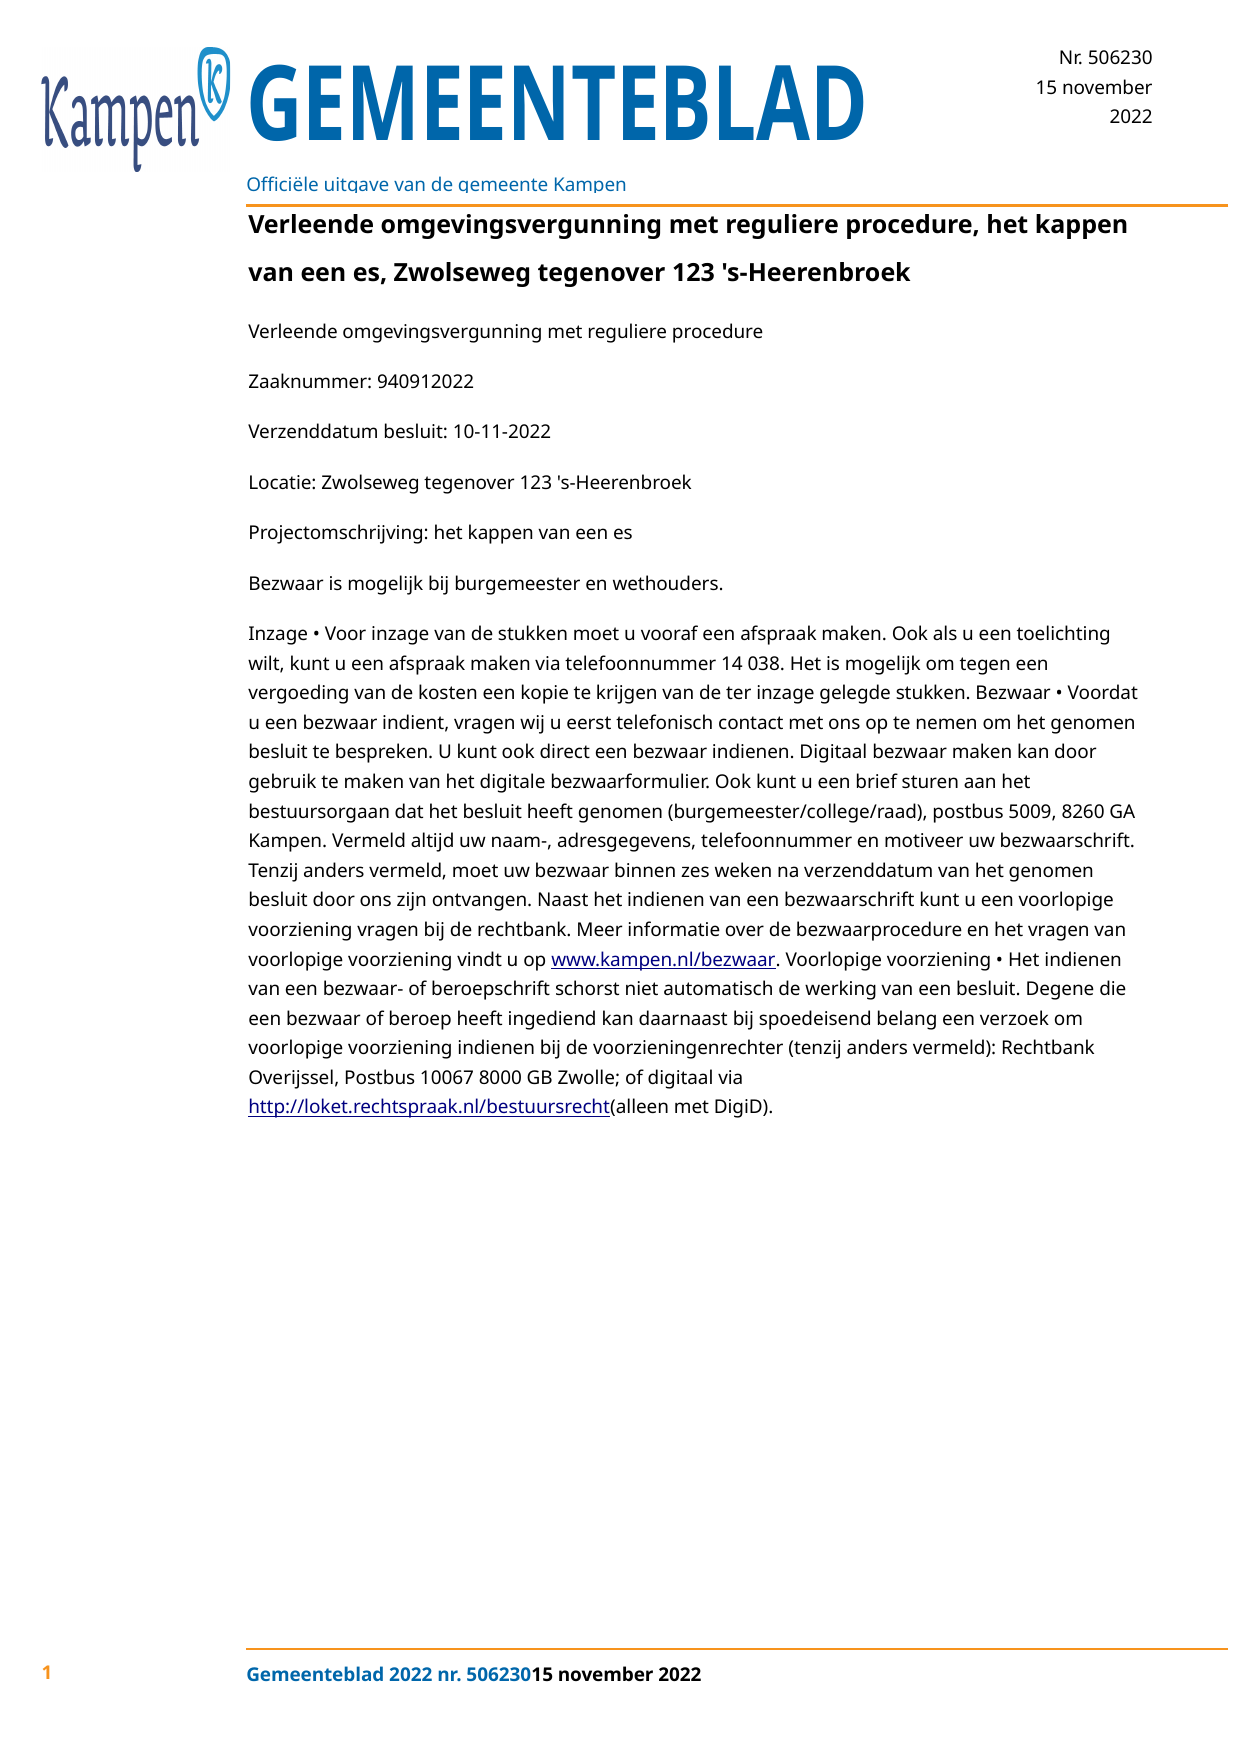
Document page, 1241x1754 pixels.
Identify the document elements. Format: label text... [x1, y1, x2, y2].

picture [41, 47, 231, 172]
text Verleende omgevingsvergunning met reguliere procedure, het kappen van een es, Zwolseweg tegenover 123 's-Heerenbroek [248, 207, 1152, 288]
text Zaaknummer: 940912022 [248, 368, 1152, 394]
text Locatie: Zwolseweg tegenover 123 's-Heerenbroek [248, 469, 1152, 495]
text Verleende omgevingsvergunning met reguliere procedure [248, 318, 1152, 344]
text Projectomschrijving: het kappen van een es [248, 519, 1152, 545]
text Verzenddatum besluit: 10-11-2022 [248, 419, 1152, 444]
text Bezwaar is mogelijk bij burgemeester en wethouders. [248, 570, 1152, 596]
text Inzage • Voor inzage van de stukken moet u vooraf een afspraak maken. Ook als u een toelichting wilt, kunt u een afspraak maken via telefoonnummer 14 038. Het is mogelijk om tegen een vergoeding van de kosten een kopie te krijgen van de ter inzage gelegde stukken. Bezwaar • Voordat u een bezwaar indient, vragen wij u eerst telefonisch contact met ons op te nemen om het genomen besluit te bespreken. U kunt ook direct een bezwaar indienen. Digitaal bezwaar maken kan door gebruik te maken van het digitale bezwaarformulier. Ook kunt u een brief sturen aan het bestuursorgaan dat het besluit heeft genomen (burgemeester/college/raad), postbus 5009, 8260 GA Kampen. Vermeld altijd uw naam-, adresgegevens, telefoonnummer en motiveer uw bezwaarschrift. Tenzij anders vermeld, moet uw bezwaar binnen zes weken na verzenddatum van het genomen besluit door ons zijn ontvangen. Naast het indienen van een bezwaarschrift kunt u een voorlopige voorziening vragen bij de rechtbank. Meer informatie over de bezwaarprocedure en het vragen van voorlopige voorziening vindt u op www.kampen.nl/bezwaar. Voorlopige voorziening • Het indienen van een bezwaar- of beroepschrift schorst niet automatisch de werking van een besluit. Degene die een bezwaar of beroep heeft ingediend kan daarnaast bij spoedeisend belang een verzoek om voorlopige voorziening indienen bij de voorzieningenrechter (tenzij anders vermeld): Rechtbank Overijssel, Postbus 10067 8000 GB Zwolle; of digitaal via http://loket.rechtspraak.nl/bestuursrecht(alleen met DigiD). [248, 620, 1152, 1119]
